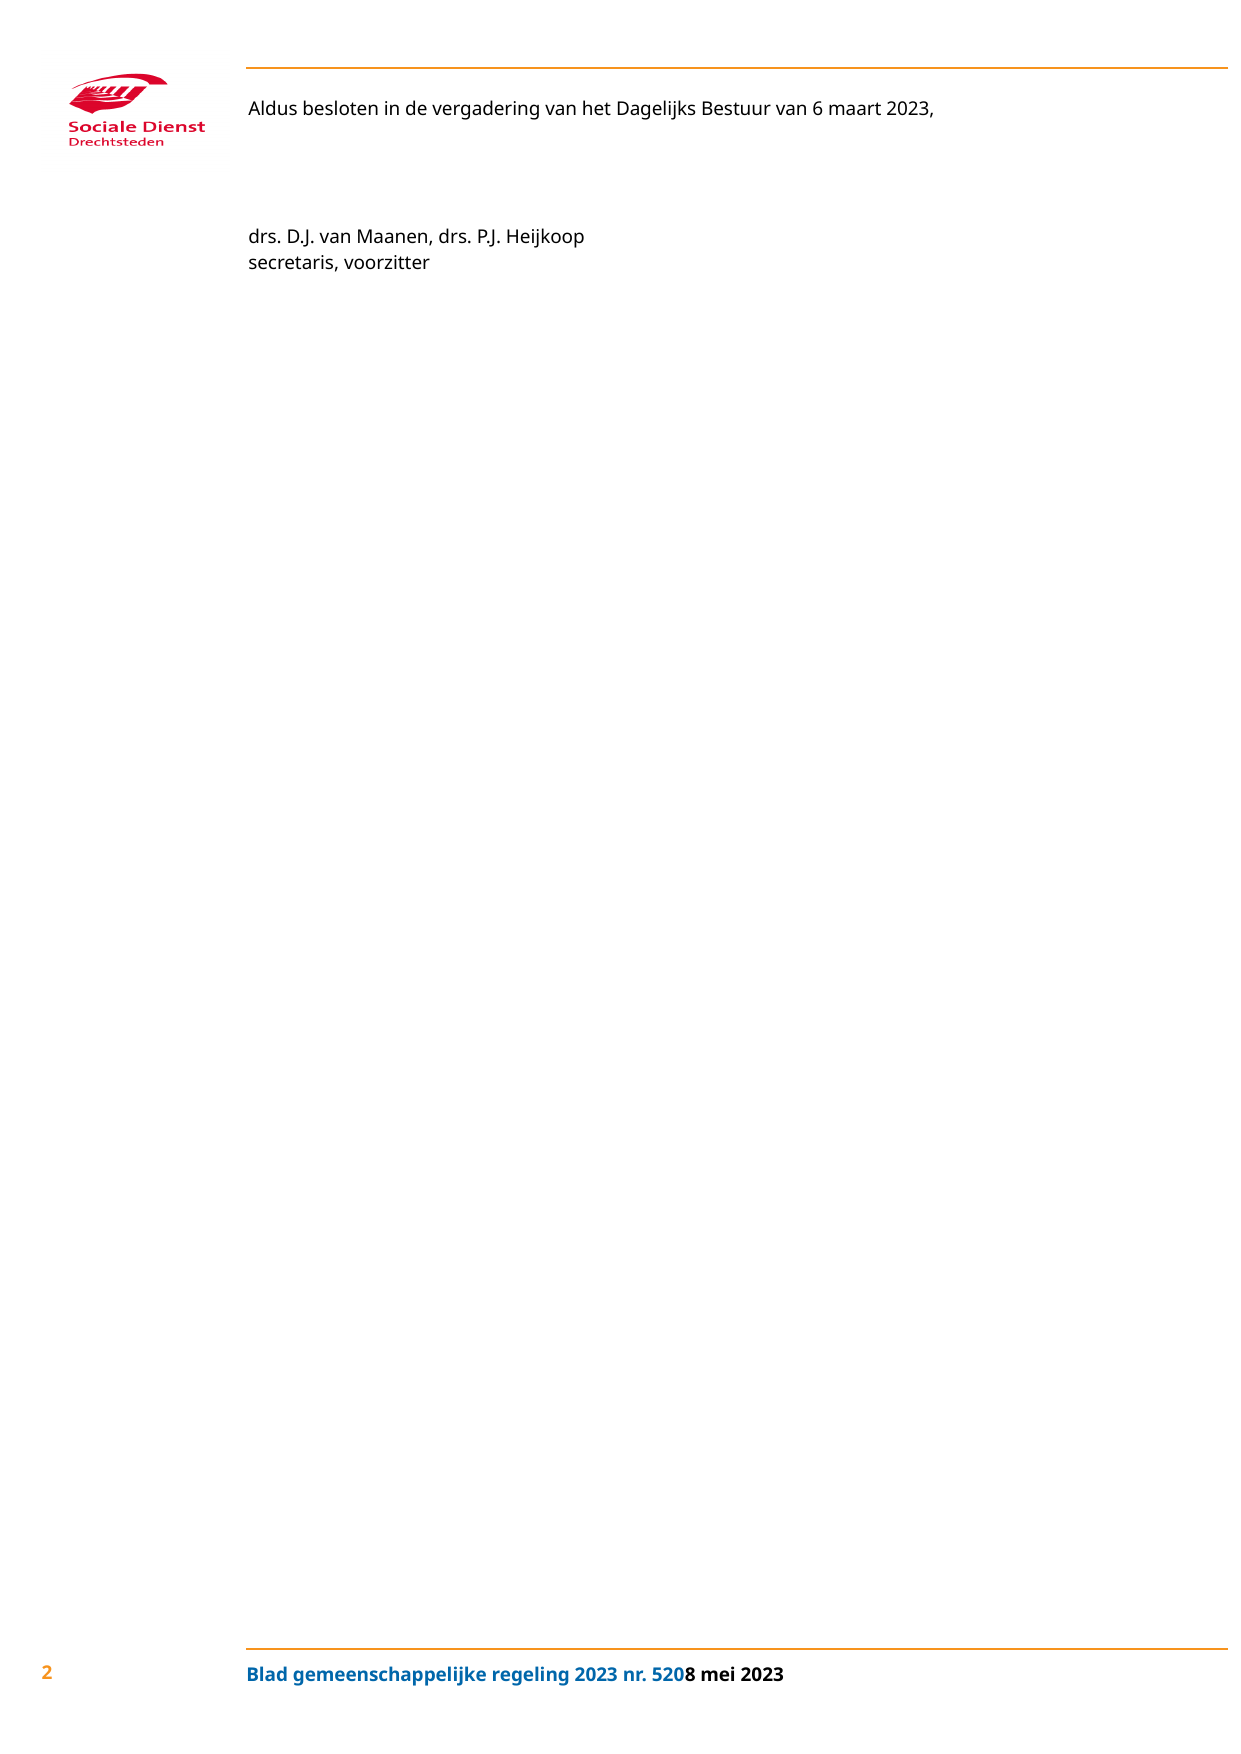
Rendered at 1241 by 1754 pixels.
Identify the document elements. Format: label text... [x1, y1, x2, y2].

text drs. D.J. van Maanen, drs. P.J. Heijkoop [248, 223, 1152, 249]
picture [41, 47, 231, 172]
text secretaris, voorzitter [248, 249, 1152, 275]
text Aldus besloten in de vergadering van het Dagelijks Bestuur van 6 maart 2023, [248, 95, 1152, 121]
